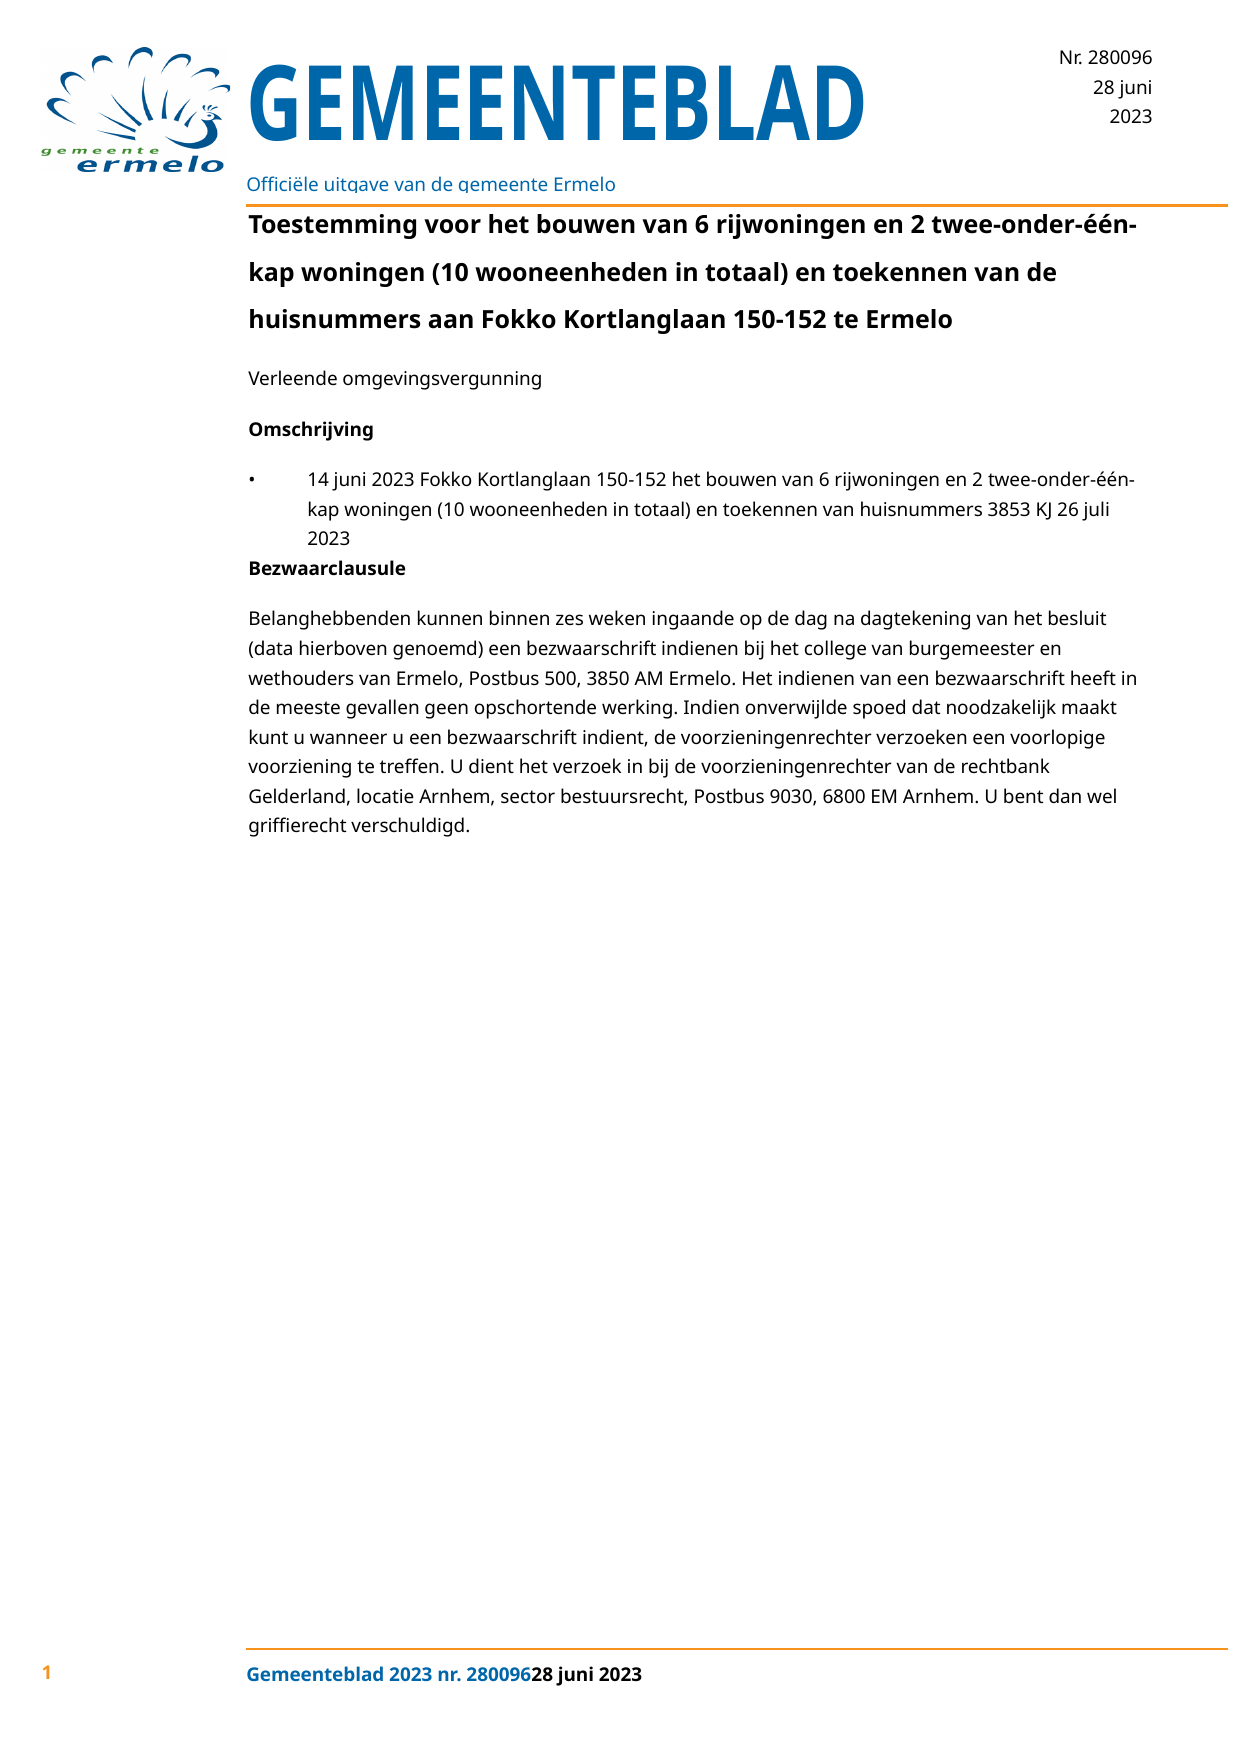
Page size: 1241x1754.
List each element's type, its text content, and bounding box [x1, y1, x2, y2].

text Belanghebbenden kunnen binnen zes weken ingaande op de dag na dagtekening van het besluit (data hierboven genoemd) een bezwaarschrift indienen bij het college van burgemeester en wethouders van Ermelo, Postbus 500, 3850 AM Ermelo. Het indienen van een bezwaarschrift heeft in de meeste gevallen geen opschortende werking. Indien onverwijlde spoed dat noodzakelijk maakt kunt u wanneer u een bezwaarschrift indient, de voorzieningenrechter verzoeken een voorlopige voorziening te treffen. U dient het verzoek in bij de voorzieningenrechter van de rechtbank Gelderland, locatie Arnhem, sector bestuursrecht, Postbus 9030, 6800 EM Arnhem. U bent dan wel griffierecht verschuldigd. [248, 606, 1152, 838]
list 14 juni 2023 Fokko Kortlanglaan 150-152 het bouwen van 6 rijwoningen en 2 twee-onder-één-kap woningen (10 wooneenheden in totaal) en toekennen van huisnummers 3853 KJ 26 juli 2023 [248, 466, 1152, 551]
text Bezwaarclausule [248, 555, 1152, 581]
text Toestemming voor het bouwen van 6 rijwoningen en 2 twee-onder-één-kap woningen (10 wooneenheden in totaal) en toekennen van de huisnummers aan Fokko Kortlanglaan 150-152 te Ermelo [248, 207, 1152, 336]
picture [41, 47, 231, 172]
text Omschrijving [248, 416, 1152, 442]
text Verleende omgevingsvergunning [248, 366, 1152, 391]
